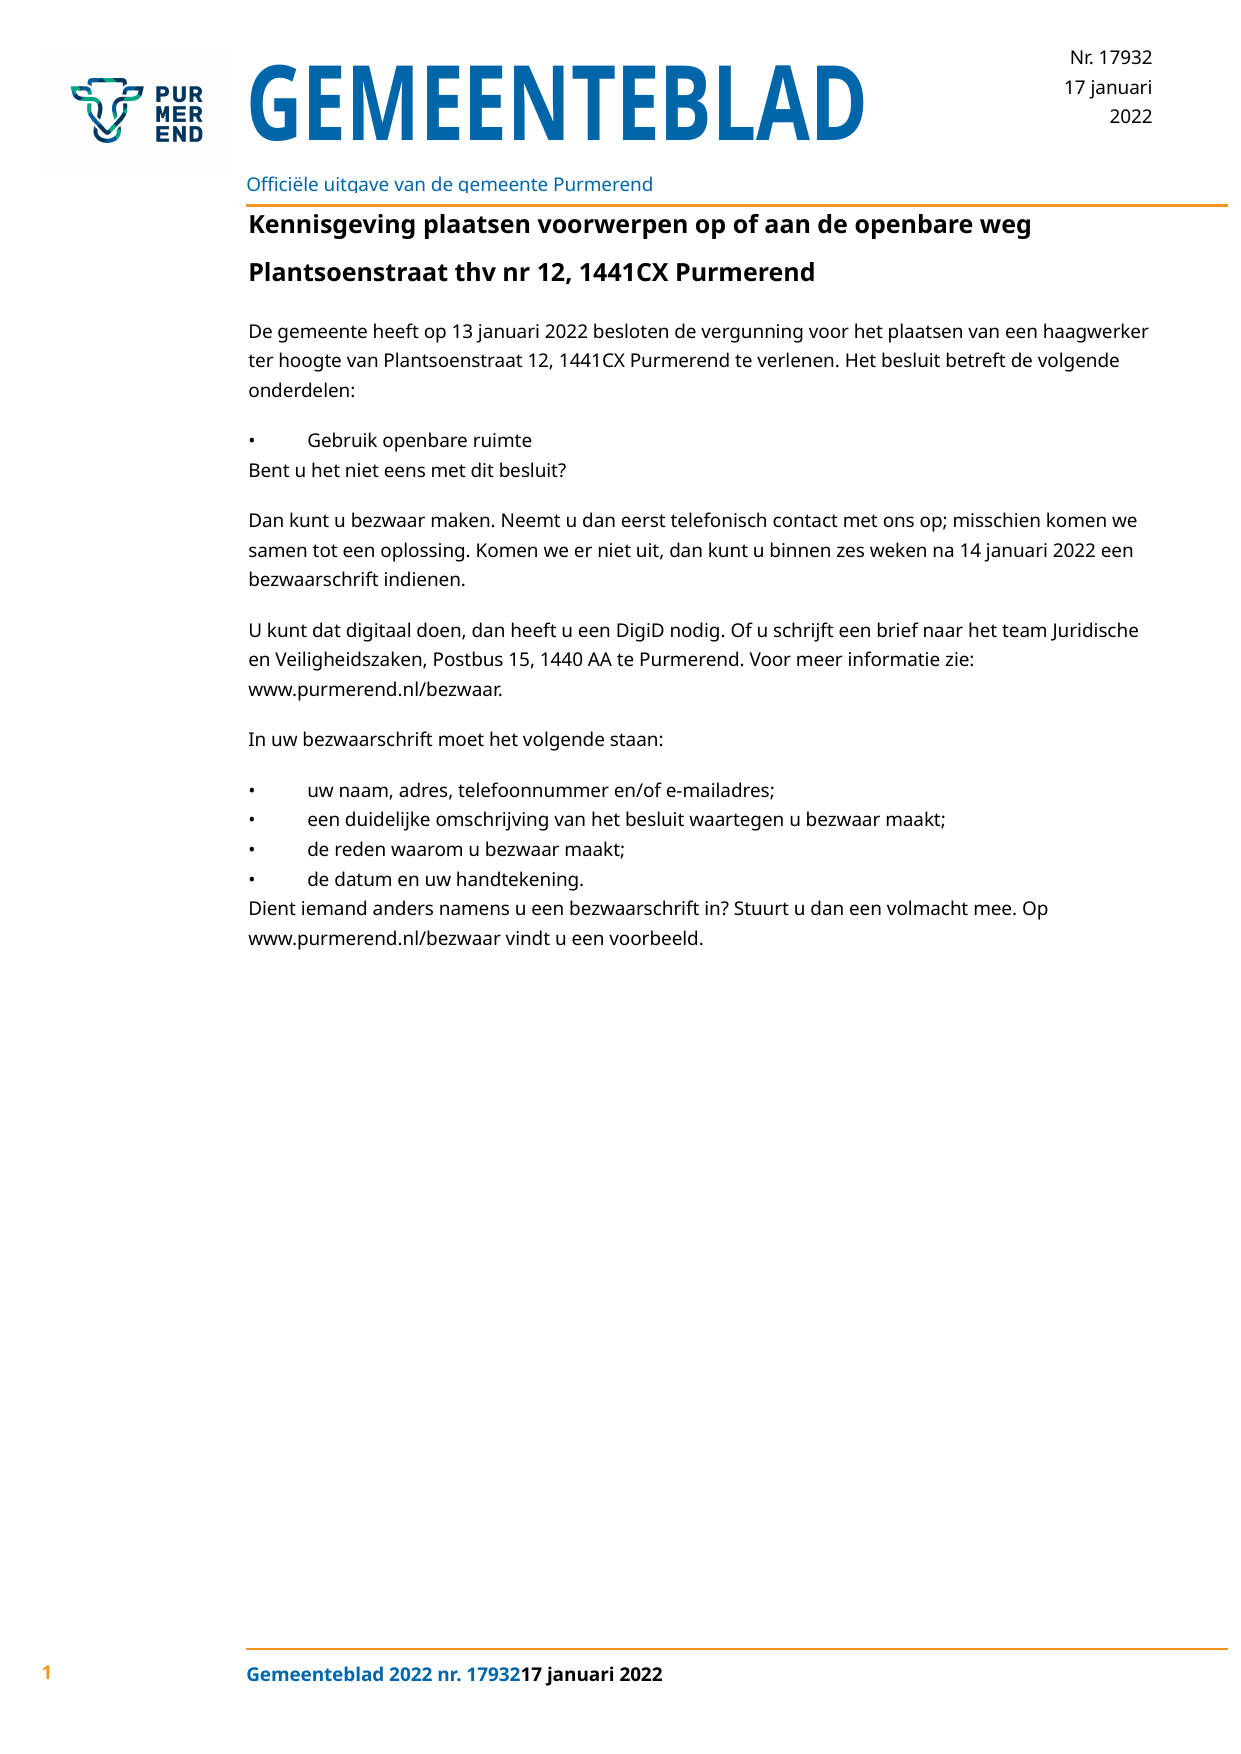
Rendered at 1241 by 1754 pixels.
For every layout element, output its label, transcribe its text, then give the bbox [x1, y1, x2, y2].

text Bent u het niet eens met dit besluit? [248, 457, 1152, 483]
list een duidelijke omschrijving van het besluit waartegen u bezwaar maakt; [248, 807, 1152, 832]
text De gemeente heeft op 13 januari 2022 besloten de vergunning voor het plaatsen van een haagwerker ter hoogte van Plantsoenstraat 12, 1441CX Purmerend te verlenen. Het besluit betreft de volgende onderdelen: [248, 318, 1152, 403]
text Dan kunt u bezwaar maken. Neemt u dan eerst telefonisch contact met ons op; misschien komen we samen tot een oplossing. Komen we er niet uit, dan kunt u binnen zes weken na 14 januari 2022 een bezwaarschrift indienen. [248, 507, 1152, 592]
text U kunt dat digitaal doen, dan heeft u een DigiD nodig. Of u schrijft een brief naar het team Juridische en Veiligheidszaken, Postbus 15, 1440 AA te Purmerend. Voor meer informatie zie: www.purmerend.nl/bezwaar. [248, 617, 1152, 702]
list de reden waarom u bezwaar maakt; [248, 836, 1152, 862]
list uw naam, adres, telefoonnummer en/of e-mailadres; [248, 777, 1152, 803]
text Kennisgeving plaatsen voorwerpen op of aan de openbare weg Plantsoenstraat thv nr 12, 1441CX Purmerend [248, 207, 1152, 288]
list Gebruik openbare ruimte [248, 427, 1152, 453]
text Dient iemand anders namens u een bezwaarschrift in? Stuurt u dan een volmacht mee. Op www.purmerend.nl/bezwaar vindt u een voorbeeld. [248, 895, 1152, 951]
text In uw bezwaarschrift moet het volgende staan: [248, 727, 1152, 752]
list de datum en uw handtekening. [248, 866, 1152, 892]
picture [41, 47, 231, 172]
